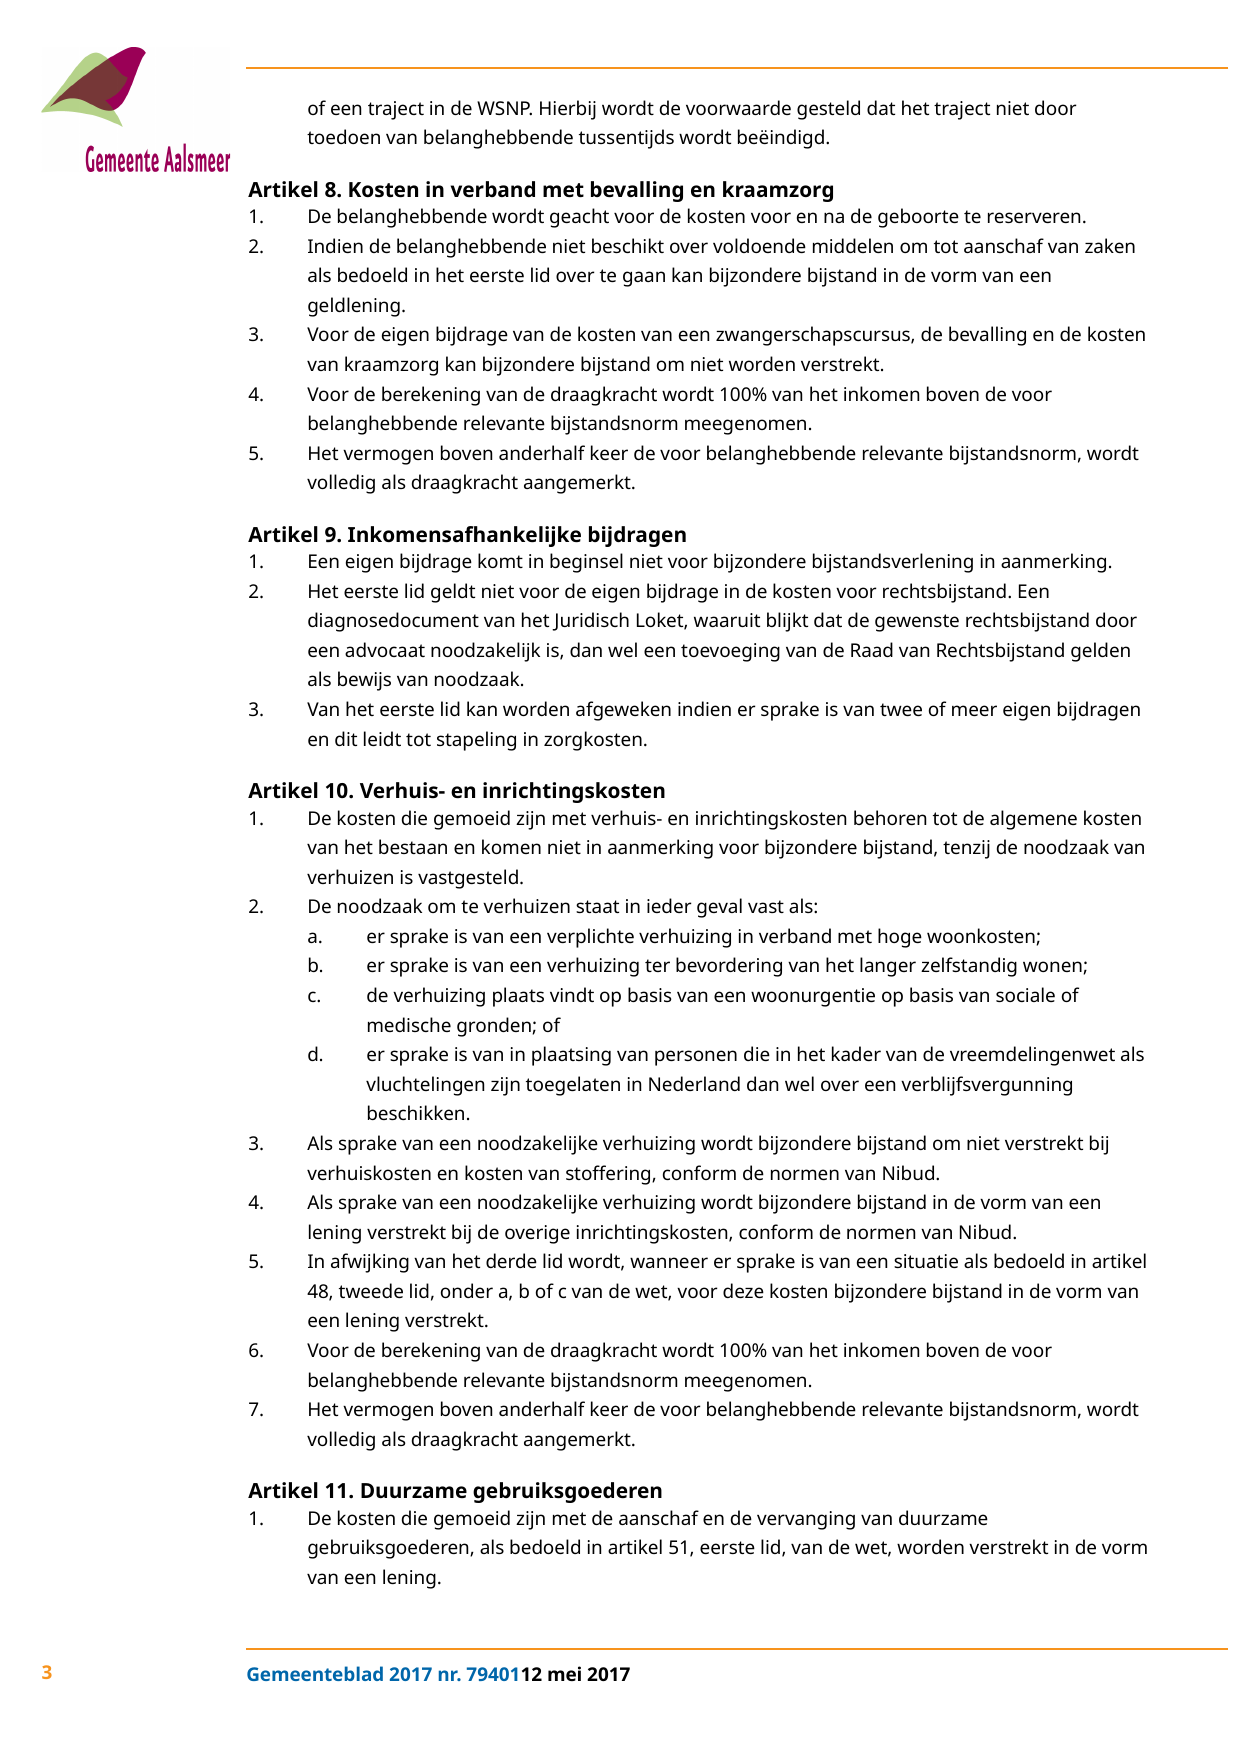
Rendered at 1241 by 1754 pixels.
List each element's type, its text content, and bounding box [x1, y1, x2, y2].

list De belanghebbende wordt geacht voor de kosten voor en na de geboorte te reserveren. [248, 203, 1152, 229]
list er sprake is van een verplichte verhuizing in verband met hoge woonkosten; [307, 923, 1152, 949]
list Van het eerste lid kan worden afgeweken indien er sprake is van twee of meer eigen bijdragen en dit leidt tot stapeling in zorgkosten. [248, 696, 1152, 752]
list Als sprake van een noodzakelijke verhuizing wordt bijzondere bijstand om niet verstrekt bij verhuiskosten en kosten van stoffering, conform de normen van Nibud. [248, 1130, 1152, 1185]
list De kosten die gemoeid zijn met verhuis- en inrichtingskosten behoren tot de algemene kosten van het bestaan en komen niet in aanmerking voor bijzondere bijstand, tenzij de noodzaak van verhuizen is vastgesteld. [248, 805, 1152, 889]
list De kosten die gemoeid zijn met de aanschaf en de vervanging van duurzame gebruiksgoederen, als bedoeld in artikel 51, eerste lid, van de wet, worden verstrekt in de vorm van een lening. [248, 1505, 1152, 1590]
list Een eigen bijdrage komt in beginsel niet voor bijzondere bijstandsverlening in aanmerking. [248, 548, 1152, 574]
text Artikel 9. Inkomensafhankelijke bijdragen [248, 520, 1152, 548]
list Voor de eigen bijdrage van de kosten van een zwangerschapscursus, de bevalling en de kosten van kraamzorg kan bijzondere bijstand om niet worden verstrekt. [248, 322, 1152, 377]
list Voor de berekening van de draagkracht wordt 100% van het inkomen boven de voor belanghebbende relevante bijstandsnorm meegenomen. [248, 381, 1152, 436]
text Artikel 10. Verhuis- en inrichtingskosten [248, 776, 1152, 805]
list De noodzaak om te verhuizen staat in ieder geval vast als: [248, 893, 1152, 919]
list er sprake is van in plaatsing van personen die in het kader van de vreemdelingenwet als vluchtelingen zijn toegelaten in Nederland dan wel over een verblijfsvergunning beschikken. [307, 1041, 1152, 1126]
picture [41, 47, 231, 172]
list Voor de berekening van de draagkracht wordt 100% van het inkomen boven de voor belanghebbende relevante bijstandsnorm meegenomen. [248, 1337, 1152, 1392]
list of een traject in de WSNP. Hierbij wordt de voorwaarde gesteld dat het traject niet door toedoen van belanghebbende tussentijds wordt beëindigd. [248, 95, 1152, 150]
list In afwijking van het derde lid wordt, wanneer er sprake is van een situatie als bedoeld in artikel 48, tweede lid, onder a, b of c van de wet, voor deze kosten bijzondere bijstand in de vorm van een lening verstrekt. [248, 1248, 1152, 1333]
text Artikel 11. Duurzame gebruiksgoederen [248, 1476, 1152, 1505]
list er sprake is van een verhuizing ter bevordering van het langer zelfstandig wonen; [307, 953, 1152, 978]
list Het vermogen boven anderhalf keer de voor belanghebbende relevante bijstandsnorm, wordt volledig als draagkracht aangemerkt. [248, 1396, 1152, 1452]
list Het eerste lid geldt niet voor de eigen bijdrage in de kosten voor rechtsbijstand. Een diagnosedocument van het Juridisch Loket, waaruit blijkt dat de gewenste rechtsbijstand door een advocaat noodzakelijk is, dan wel een toevoeging van de Raad van Rechtsbijstand gelden als bewijs van noodzaak. [248, 578, 1152, 692]
list de verhuizing plaats vindt op basis van een woonurgentie op basis van sociale of medische gronden; of [307, 982, 1152, 1037]
list Indien de belanghebbende niet beschikt over voldoende middelen om tot aanschaf van zaken als bedoeld in het eerste lid over te gaan kan bijzondere bijstand in de vorm van een geldlening. [248, 233, 1152, 318]
text Artikel 8. Kosten in verband met bevalling en kraamzorg [248, 175, 1152, 203]
list Het vermogen boven anderhalf keer de voor belanghebbende relevante bijstandsnorm, wordt volledig als draagkracht aangemerkt. [248, 440, 1152, 495]
list Als sprake van een noodzakelijke verhuizing wordt bijzondere bijstand in de vorm van een lening verstrekt bij de overige inrichtingskosten, conform de normen van Nibud. [248, 1189, 1152, 1244]
